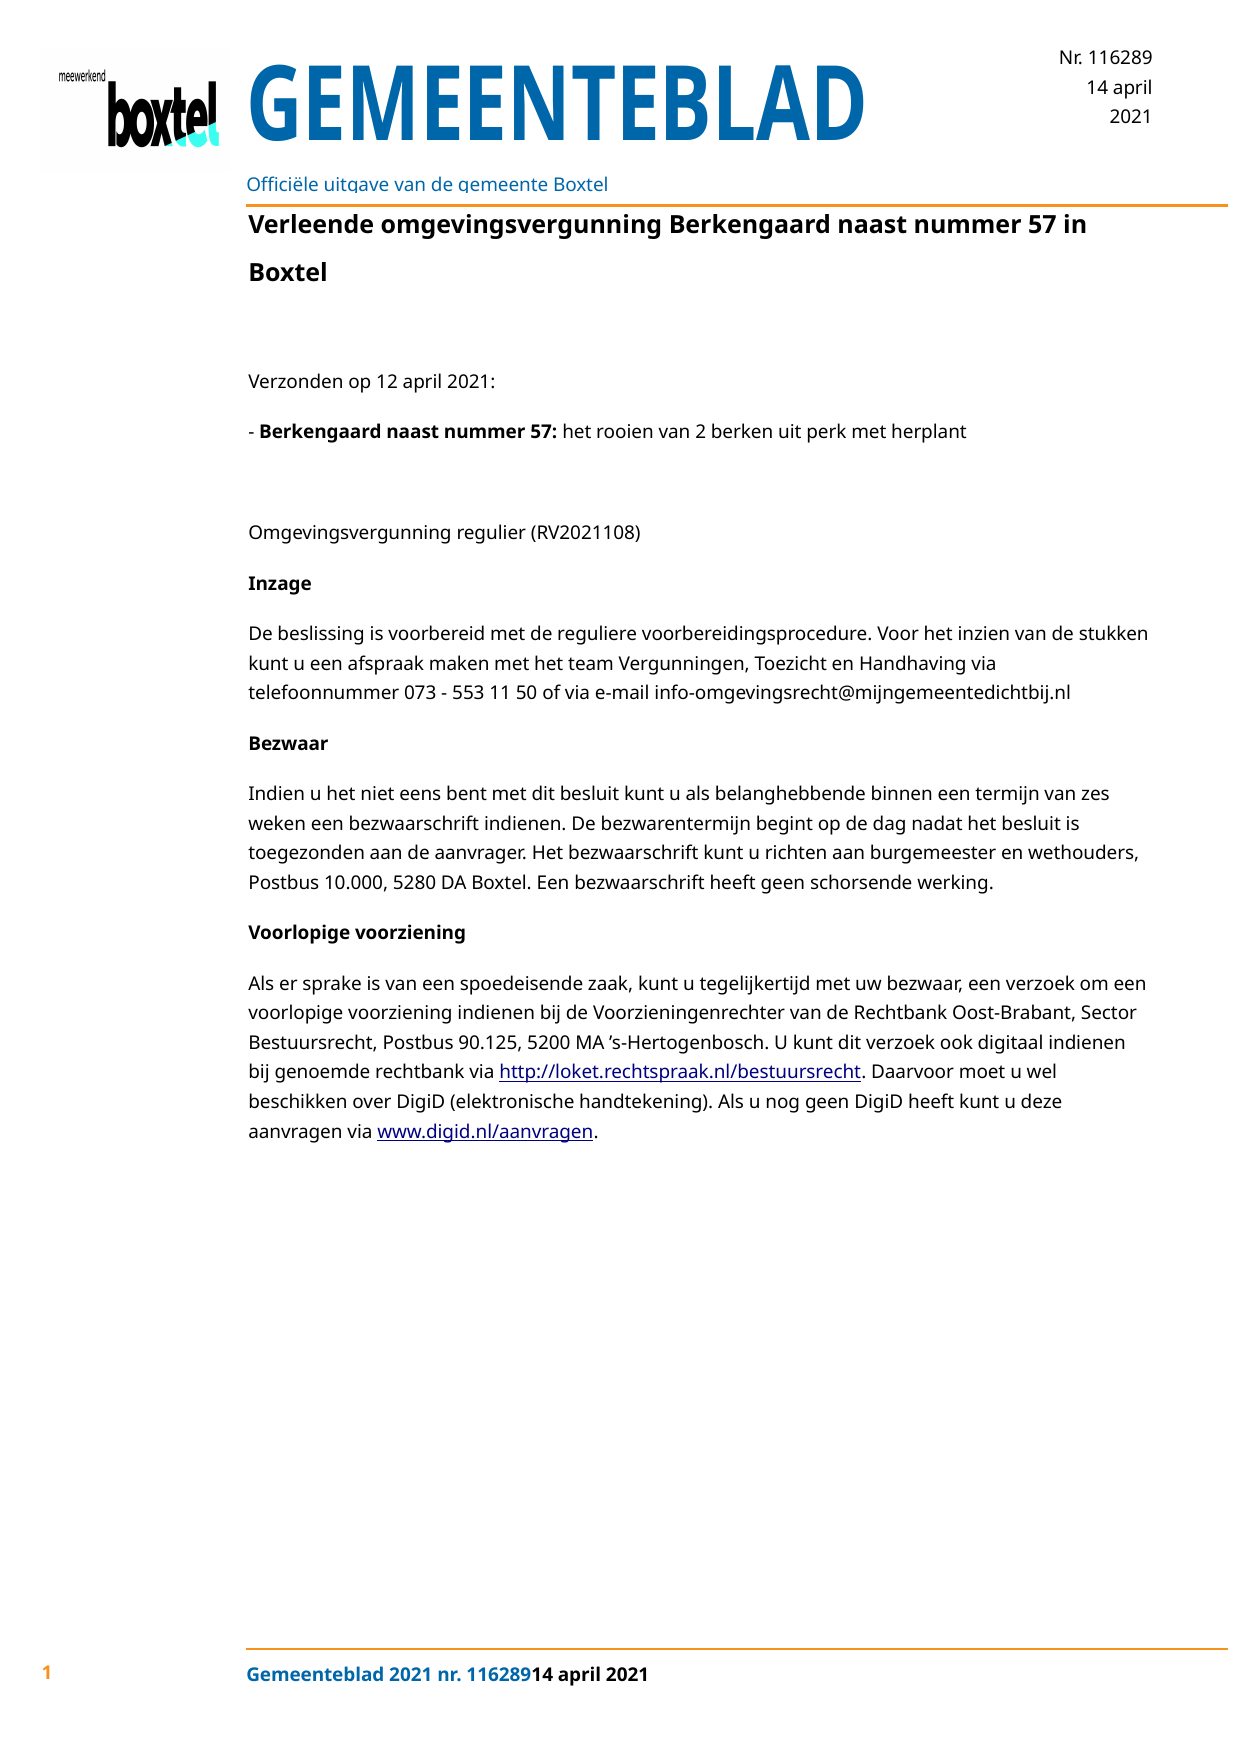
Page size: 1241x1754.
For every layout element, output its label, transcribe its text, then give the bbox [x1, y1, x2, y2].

text Inzage [248, 570, 1152, 596]
text Indien u het niet eens bent met dit besluit kunt u als belanghebbende binnen een termijn van zes weken een bezwaarschrift indienen. De bezwarentermijn begint op de dag nadat het besluit is toegezonden aan de aanvrager. Het bezwaarschrift kunt u richten aan burgemeester en wethouders, Postbus 10.000, 5280 DA Boxtel. Een bezwaarschrift heeft geen schorsende werking. [248, 780, 1152, 895]
text Als er sprake is van een spoedeisende zaak, kunt u tegelijkertijd met uw bezwaar, een verzoek om een voorlopige voorziening indienen bij de Voorzieningenrechter van de Rechtbank Oost-Brabant, Sector Bestuursrecht, Postbus 90.125, 5200 MA ’s-Hertogenbosch. U kunt dit verzoek ook digitaal indienen bij genoemde rechtbank via http://loket.rechtspraak.nl/bestuursrecht. Daarvoor moet u wel beschikken over DigiD (elektronische handtekening). Als u nog geen DigiD heeft kunt u deze aanvragen via www.digid.nl/aanvragen. [248, 970, 1152, 1144]
text Voorlopige voorziening [248, 919, 1152, 945]
text Omgevingsvergunning regulier (RV2021108) [248, 519, 1152, 545]
text - Berkengaard naast nummer 57: het rooien van 2 berken uit perk met herplant [248, 419, 1152, 444]
text Verleende omgevingsvergunning Berkengaard naast nummer 57 in Boxtel [248, 207, 1152, 288]
picture [41, 47, 231, 172]
text De beslissing is voorbereid met de reguliere voorbereidingsprocedure. Voor het inzien van de stukken kunt u een afspraak maken met het team Vergunningen, Toezicht en Handhaving via telefoonnummer 073 - 553 11 50 of via e-mail info-omgevingsrecht@mijngemeentedichtbij.nl [248, 620, 1152, 705]
text Verzonden op 12 april 2021: [248, 368, 1152, 394]
text Bezwaar [248, 730, 1152, 756]
